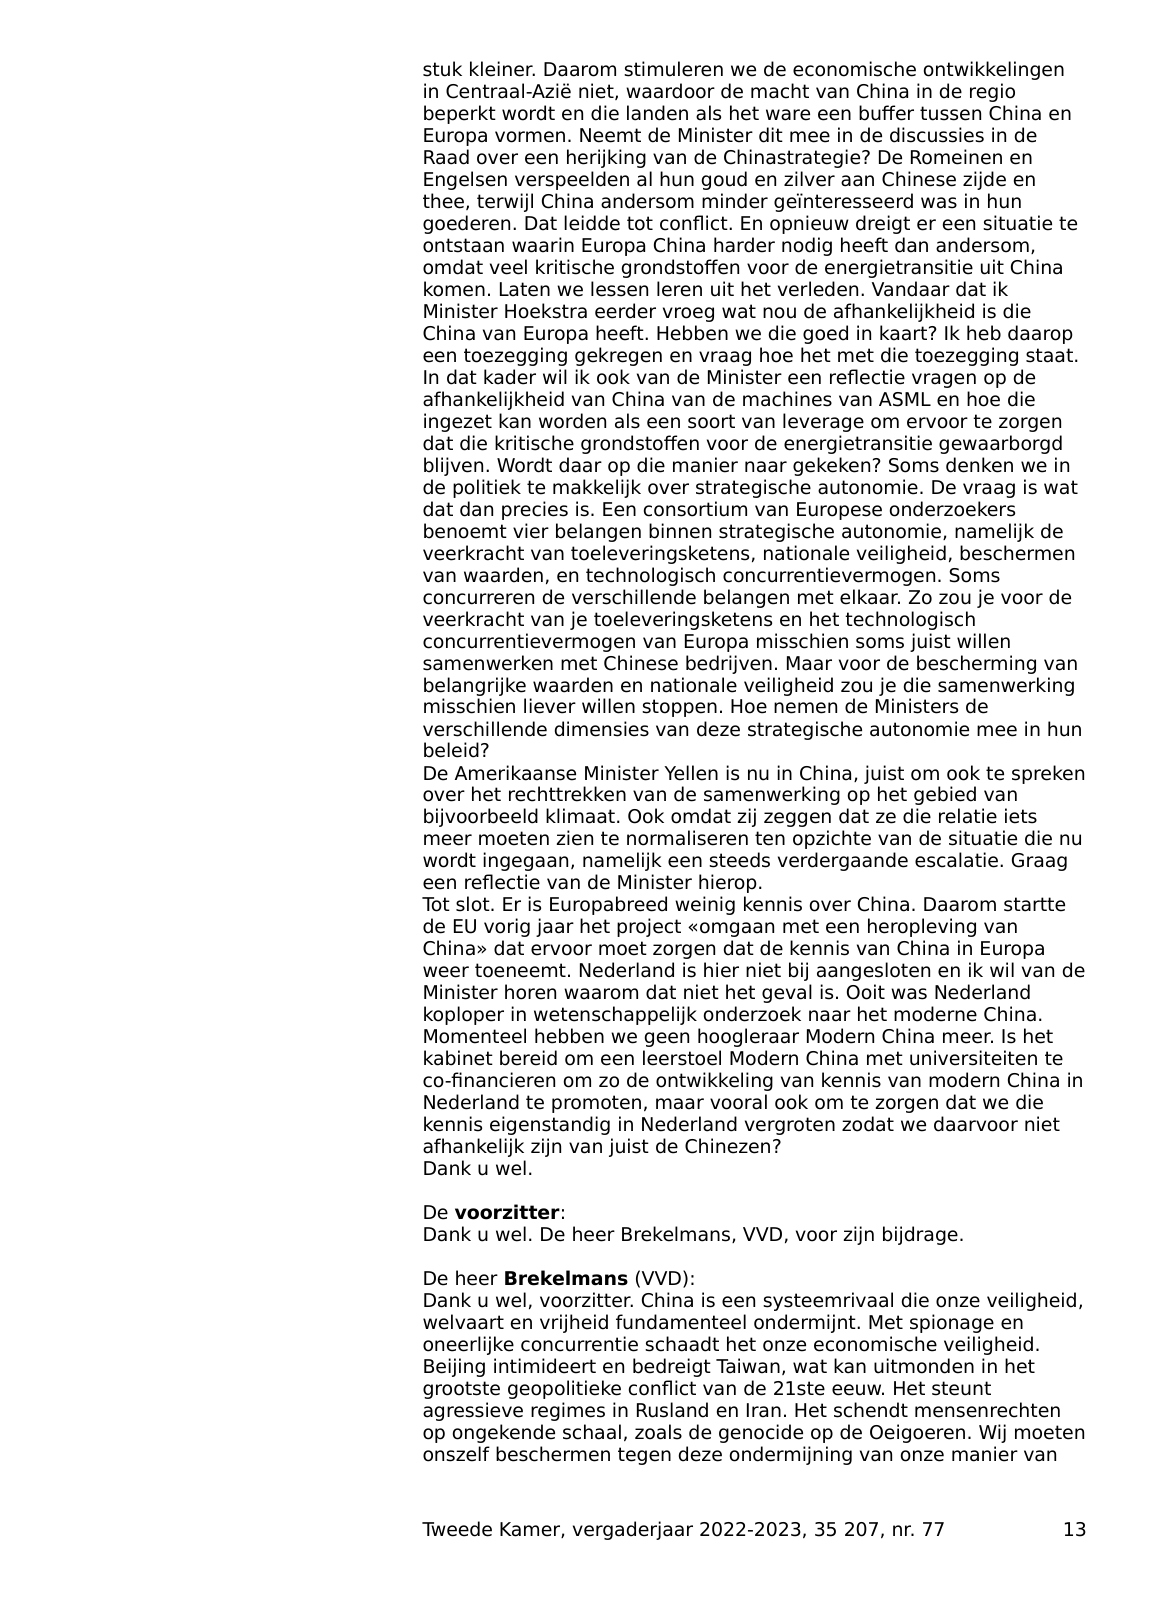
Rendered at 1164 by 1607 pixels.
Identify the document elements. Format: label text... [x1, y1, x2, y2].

text De Amerikaanse Minister Yellen is nu in China, juist om ook te spreken over het rechttrekken van de samenwerking op het gebied van bijvoorbeeld klimaat. Ook omdat zij zeggen dat ze die relatie iets meer moeten zien te normaliseren ten opzichte van de situatie die nu wordt ingegaan, namelijk een steeds verdergaande escalatie. Graag een reflectie van de Minister hierop. [422, 762, 1087, 894]
text De voorzitter: [422, 1202, 1087, 1224]
text stuk kleiner. Daarom stimuleren we de economische ontwikkelingen in Centraal-Azië niet, waardoor de macht van China in de regio beperkt wordt en die landen als het ware een buffer tussen China en Europa vormen. Neemt de Minister dit mee in de discussies in de Raad over een herijking van de Chinastrategie? De Romeinen en Engelsen verspeelden al hun goud en zilver aan Chinese zijde en thee, terwijl China andersom minder geïnteresseerd was in hun goederen. Dat leidde tot conflict. En opnieuw dreigt er een situatie te ontstaan waarin Europa China harder nodig heeft dan andersom, omdat veel kritische grondstoffen voor de energietransitie uit China komen. Laten we lessen leren uit het verleden. Vandaar dat ik Minister Hoekstra eerder vroeg wat nou de afhankelijkheid is die China van Europa heeft. Hebben we die goed in kaart? Ik heb daarop een toezegging gekregen en vraag hoe het met die toezegging staat. [422, 59, 1087, 367]
text De heer Brekelmans (VVD): [422, 1268, 1087, 1290]
text Tot slot. Er is Europabreed weinig kennis over China. Daarom startte de EU vorig jaar het project «omgaan met een heropleving van China» dat ervoor moet zorgen dat de kennis van China in Europa weer toeneemt. Nederland is hier niet bij aangesloten en ik wil van de Minister horen waarom dat niet het geval is. Ooit was Nederland koploper in wetenschappelijk onderzoek naar het moderne China. Momenteel hebben we geen hoogleraar Modern China meer. Is het kabinet bereid om een leerstoel Modern China met universiteiten te co-financieren om zo de ontwikkeling van kennis van modern China in Nederland te promoten, maar vooral ook om te zorgen dat we die kennis eigenstandig in Nederland vergroten zodat we daarvoor niet afhankelijk zijn van juist de Chinezen? [422, 894, 1087, 1158]
text Dank u wel, voorzitter. China is een systeemrivaal die onze veiligheid, welvaart en vrijheid fundamenteel ondermijnt. Met spionage en oneerlijke concurrentie schaadt het onze economische veiligheid. Beijing intimideert en bedreigt Taiwan, wat kan uitmonden in het grootste geopolitieke conflict van de 21ste eeuw. Het steunt agressieve regimes in Rusland en Iran. Het schendt mensenrechten op ongekende schaal, zoals de genocide op de Oeigoeren. Wij moeten onszelf beschermen tegen deze ondermijning van onze manier van [422, 1290, 1087, 1466]
text Dank u wel. De heer Brekelmans, VVD, voor zijn bijdrage. [422, 1224, 1087, 1246]
text In dat kader wil ik ook van de Minister een reflectie vragen op de afhankelijkheid van China van de machines van ASML en hoe die ingezet kan worden als een soort van leverage om ervoor te zorgen dat die kritische grondstoffen voor de energietransitie gewaarborgd blijven. Wordt daar op die manier naar gekeken? Soms denken we in de politiek te makkelijk over strategische autonomie. De vraag is wat dat dan precies is. Een consortium van Europese onderzoekers benoemt vier belangen binnen strategische autonomie, namelijk de veerkracht van toeleveringsketens, nationale veiligheid, beschermen van waarden, en technologisch concurrentievermogen. Soms concurreren de verschillende belangen met elkaar. Zo zou je voor de veerkracht van je toeleveringsketens en het technologisch concurrentievermogen van Europa misschien soms juist willen samenwerken met Chinese bedrijven. Maar voor de bescherming van belangrijke waarden en nationale veiligheid zou je die samenwerking misschien liever willen stoppen. Hoe nemen de Ministers de verschillende dimensies van deze strategische autonomie mee in hun beleid? [422, 367, 1087, 762]
text Dank u wel. [422, 1158, 1087, 1180]
